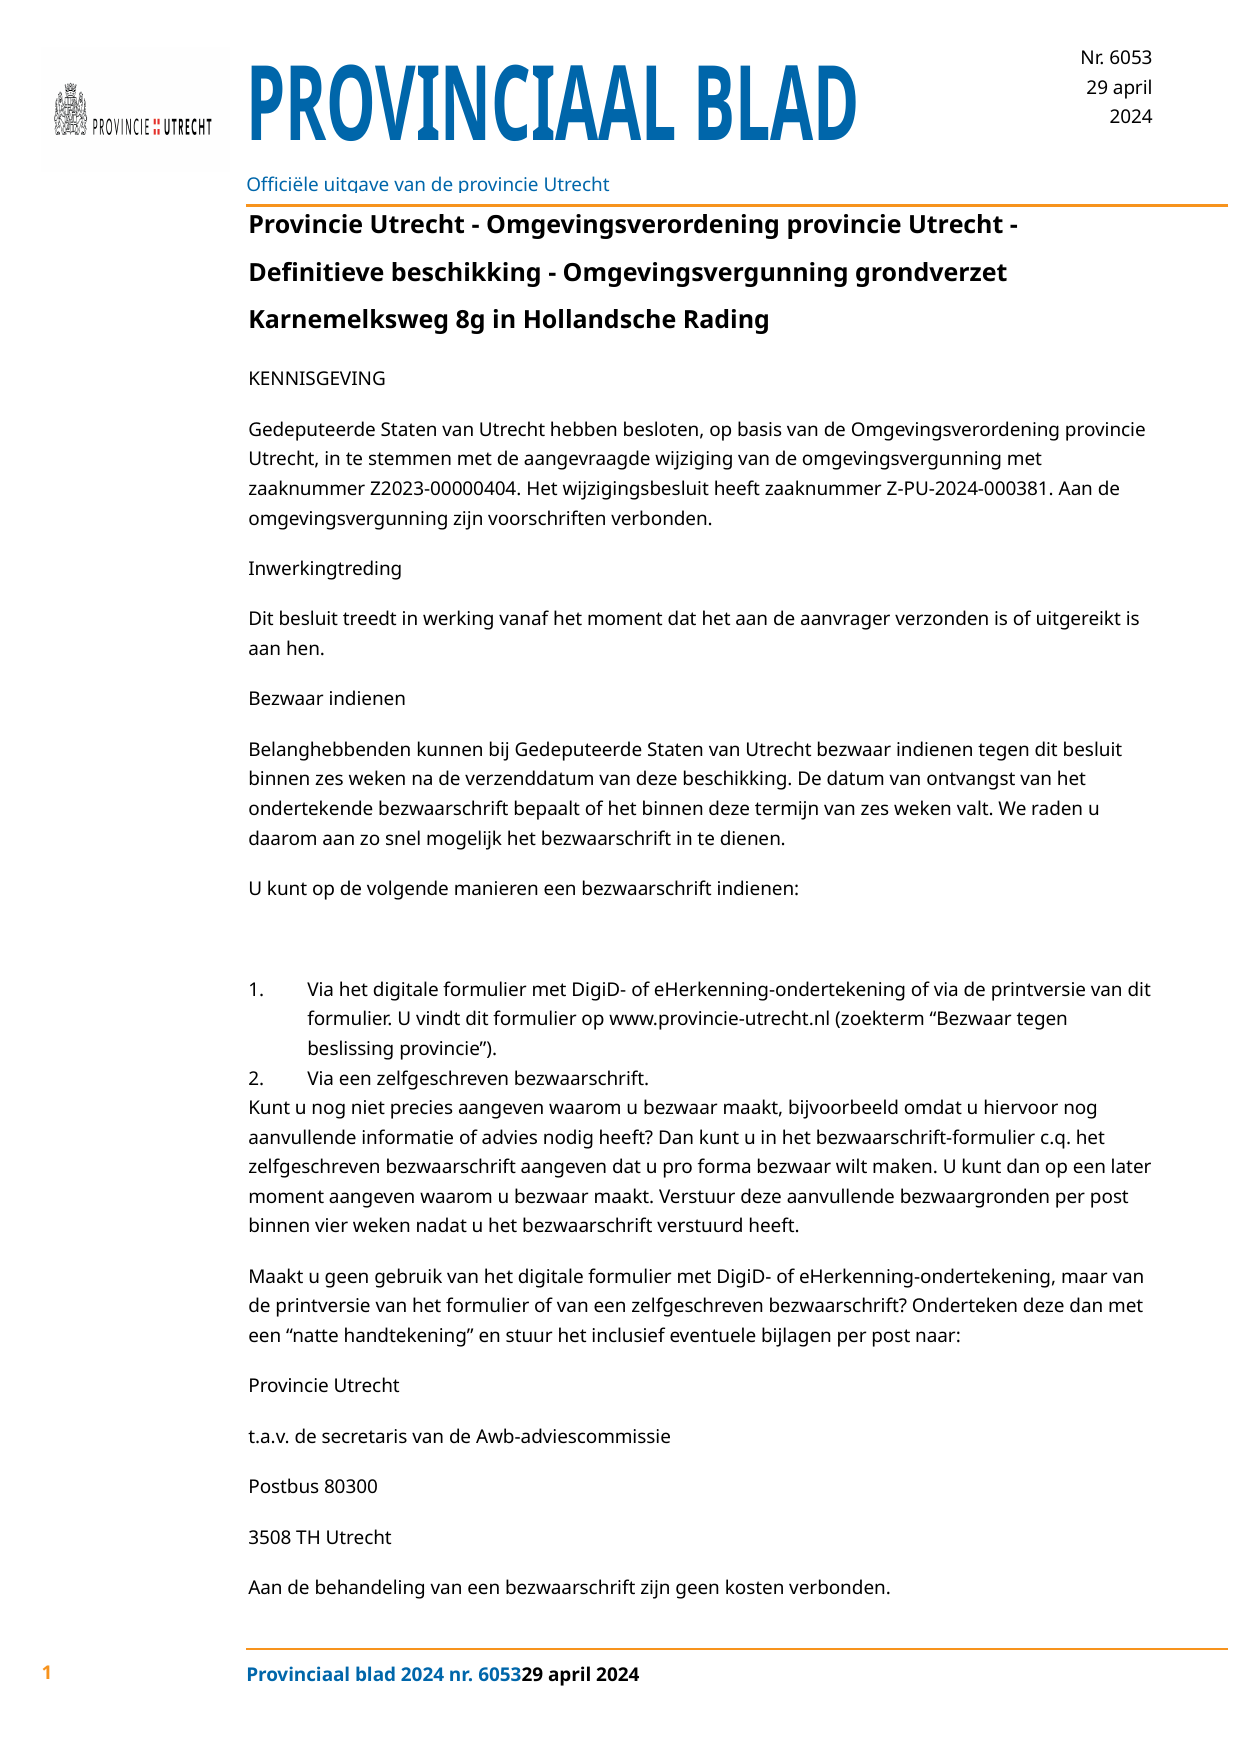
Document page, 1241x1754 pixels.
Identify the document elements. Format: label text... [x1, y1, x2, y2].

text Provincie Utrecht - Omgevingsverordening provincie Utrecht - Definitieve beschikking - Omgevingsvergunning grondverzet Karnemelksweg 8g in Hollandsche Rading [248, 207, 1152, 336]
list Via een zelfgeschreven bezwaarschrift. [248, 1065, 1152, 1090]
text Bezwaar indienen [248, 686, 1152, 711]
list Via het digitale formulier met DigiD- of eHerkenning-ondertekening of via de printversie van dit formulier. U vindt dit formulier op www.provincie-utrecht.nl (zoekterm “Bezwaar tegen beslissing provincie”). [248, 976, 1152, 1061]
text Dit besluit treedt in werking vanaf het moment dat het aan de aanvrager verzonden is of uitgereikt is aan hen. [248, 606, 1152, 661]
text 3508 TH Utrecht [248, 1524, 1152, 1549]
picture [41, 47, 231, 172]
text Belanghebbenden kunnen bij Gedeputeerde Staten van Utrecht bezwaar indienen tegen dit besluit binnen zes weken na de verzenddatum van deze beschikking. De datum van ontvangst van het ondertekende bezwaarschrift bepaalt of het binnen deze termijn van zes weken valt. We raden u daarom aan zo snel mogelijk het bezwaarschrift in te dienen. [248, 736, 1152, 850]
text t.a.v. de secretaris van de Awb-adviescommissie [248, 1423, 1152, 1449]
text Kunt u nog niet precies aangeven waarom u bezwaar maakt, bijvoorbeeld omdat u hiervoor nog aanvullende informatie of advies nodig heeft? Dan kunt u in het bezwaarschrift-formulier c.q. het zelfgeschreven bezwaarschrift aangeven dat u pro forma bezwaar wilt maken. U kunt dan op een later moment aangeven waarom u bezwaar maakt. Verstuur deze aanvullende bezwaargronden per post binnen vier weken nadat u het bezwaarschrift verstuurd heeft. [248, 1094, 1152, 1238]
text Gedeputeerde Staten van Utrecht hebben besloten, op basis van de Omgevingsverordening provincie Utrecht, in te stemmen met de aangevraagde wijziging van de omgevingsvergunning met zaaknummer Z2023-00000404. Het wijzigingsbesluit heeft zaaknummer Z-PU-2024-000381. Aan de omgevingsvergunning zijn voorschriften verbonden. [248, 416, 1152, 530]
text Provincie Utrecht [248, 1373, 1152, 1398]
text U kunt op de volgende manieren een bezwaarschrift indienen: [248, 875, 1152, 901]
text Aan de behandeling van een bezwaarschrift zijn geen kosten verbonden. [248, 1574, 1152, 1600]
text KENNISGEVING [248, 366, 1152, 391]
text Maakt u geen gebruik van het digitale formulier met DigiD- of eHerkenning-ondertekening, maar van de printversie van het formulier of van een zelfgeschreven bezwaarschrift? Onderteken deze dan met een “natte handtekening” en stuur het inclusief eventuele bijlagen per post naar: [248, 1263, 1152, 1348]
text Inwerkingtreding [248, 555, 1152, 581]
text Postbus 80300 [248, 1473, 1152, 1499]
